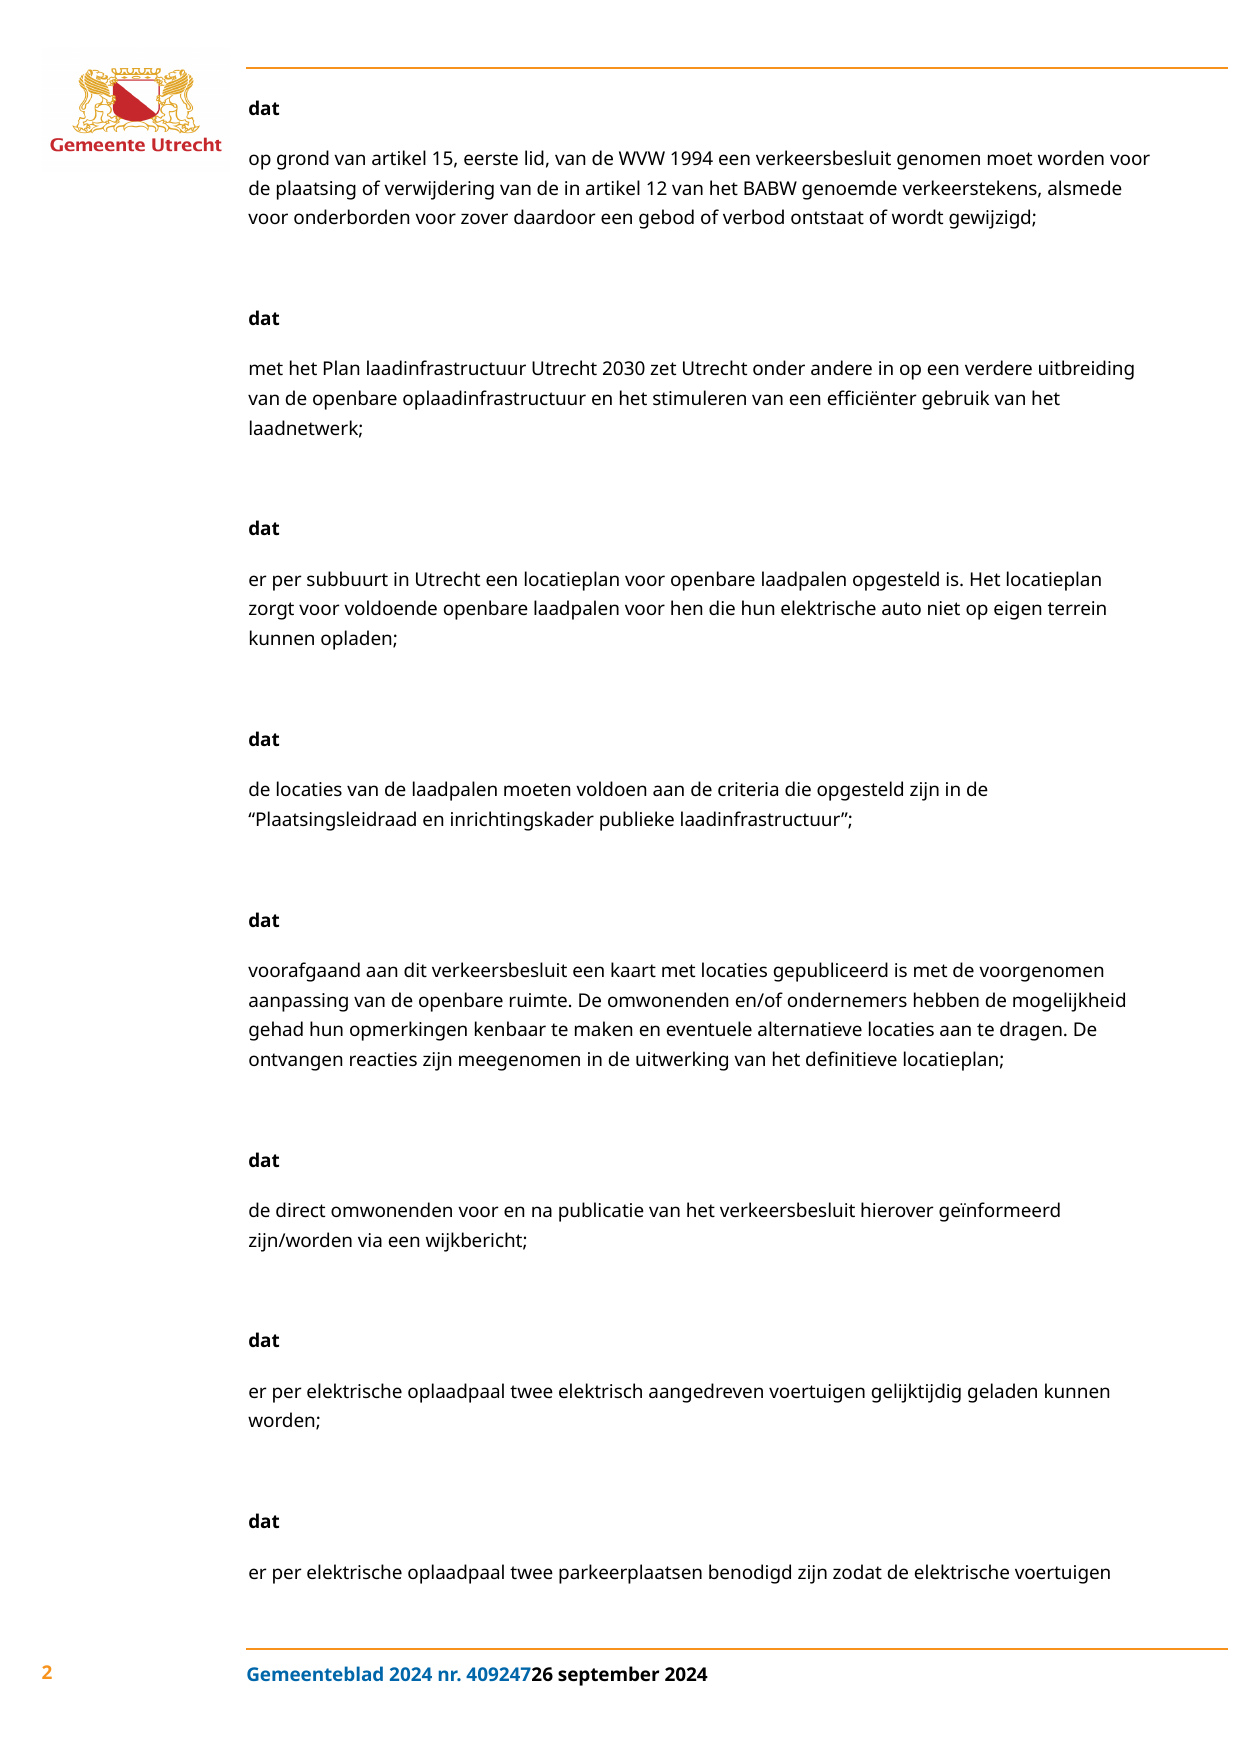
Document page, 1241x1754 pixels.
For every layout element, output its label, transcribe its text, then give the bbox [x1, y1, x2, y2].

text er per elektrische oplaadpaal twee parkeerplaatsen benodigd zijn zodat de elektrische voertuigen [248, 1559, 1152, 1585]
text voorafgaand aan dit verkeersbesluit een kaart met locaties gepubliceerd is met de voorgenomen aanpassing van de openbare ruimte. De omwonenden en/of ondernemers hebben de mogelijkheid gehad hun opmerkingen kenbaar te maken en eventuele alternatieve locaties aan te dragen. De ontvangen reacties zijn meegenomen in de uitwerking van het definitieve locatieplan; [248, 957, 1152, 1072]
text dat [248, 1328, 1152, 1353]
text dat [248, 95, 1152, 121]
text dat [248, 305, 1152, 331]
text dat [248, 516, 1152, 541]
text dat [248, 726, 1152, 752]
text met het Plan laadinfrastructuur Utrecht 2030 zet Utrecht onder andere in op een verdere uitbreiding van de openbare oplaadinfrastructuur en het stimuleren van een efficiënter gebruik van het laadnetwerk; [248, 356, 1152, 441]
text op grond van artikel 15, eerste lid, van de WVW 1994 een verkeersbesluit genomen moet worden voor de plaatsing of verwijdering van de in artikel 12 van het BABW genoemde verkeerstekens, alsmede voor onderborden voor zover daardoor een gebod of verbod ontstaat of wordt gewijzigd; [248, 145, 1152, 230]
text de direct omwonenden voor en na publicatie van het verkeersbesluit hierover geïnformeerd zijn/worden via een wijkbericht; [248, 1197, 1152, 1253]
text dat [248, 907, 1152, 933]
text er per subbuurt in Utrecht een locatieplan voor openbare laadpalen opgesteld is. Het locatieplan zorgt voor voldoende openbare laadpalen voor hen die hun elektrische auto niet op eigen terrein kunnen opladen; [248, 566, 1152, 651]
picture [41, 47, 231, 172]
text dat [248, 1508, 1152, 1534]
text de locaties van de laadpalen moeten voldoen aan de criteria die opgesteld zijn in de “Plaatsingsleidraad en inrichtingskader publieke laadinfrastructuur”; [248, 776, 1152, 832]
text dat [248, 1147, 1152, 1173]
text er per elektrische oplaadpaal twee elektrisch aangedreven voertuigen gelijktijdig geladen kunnen worden; [248, 1378, 1152, 1433]
